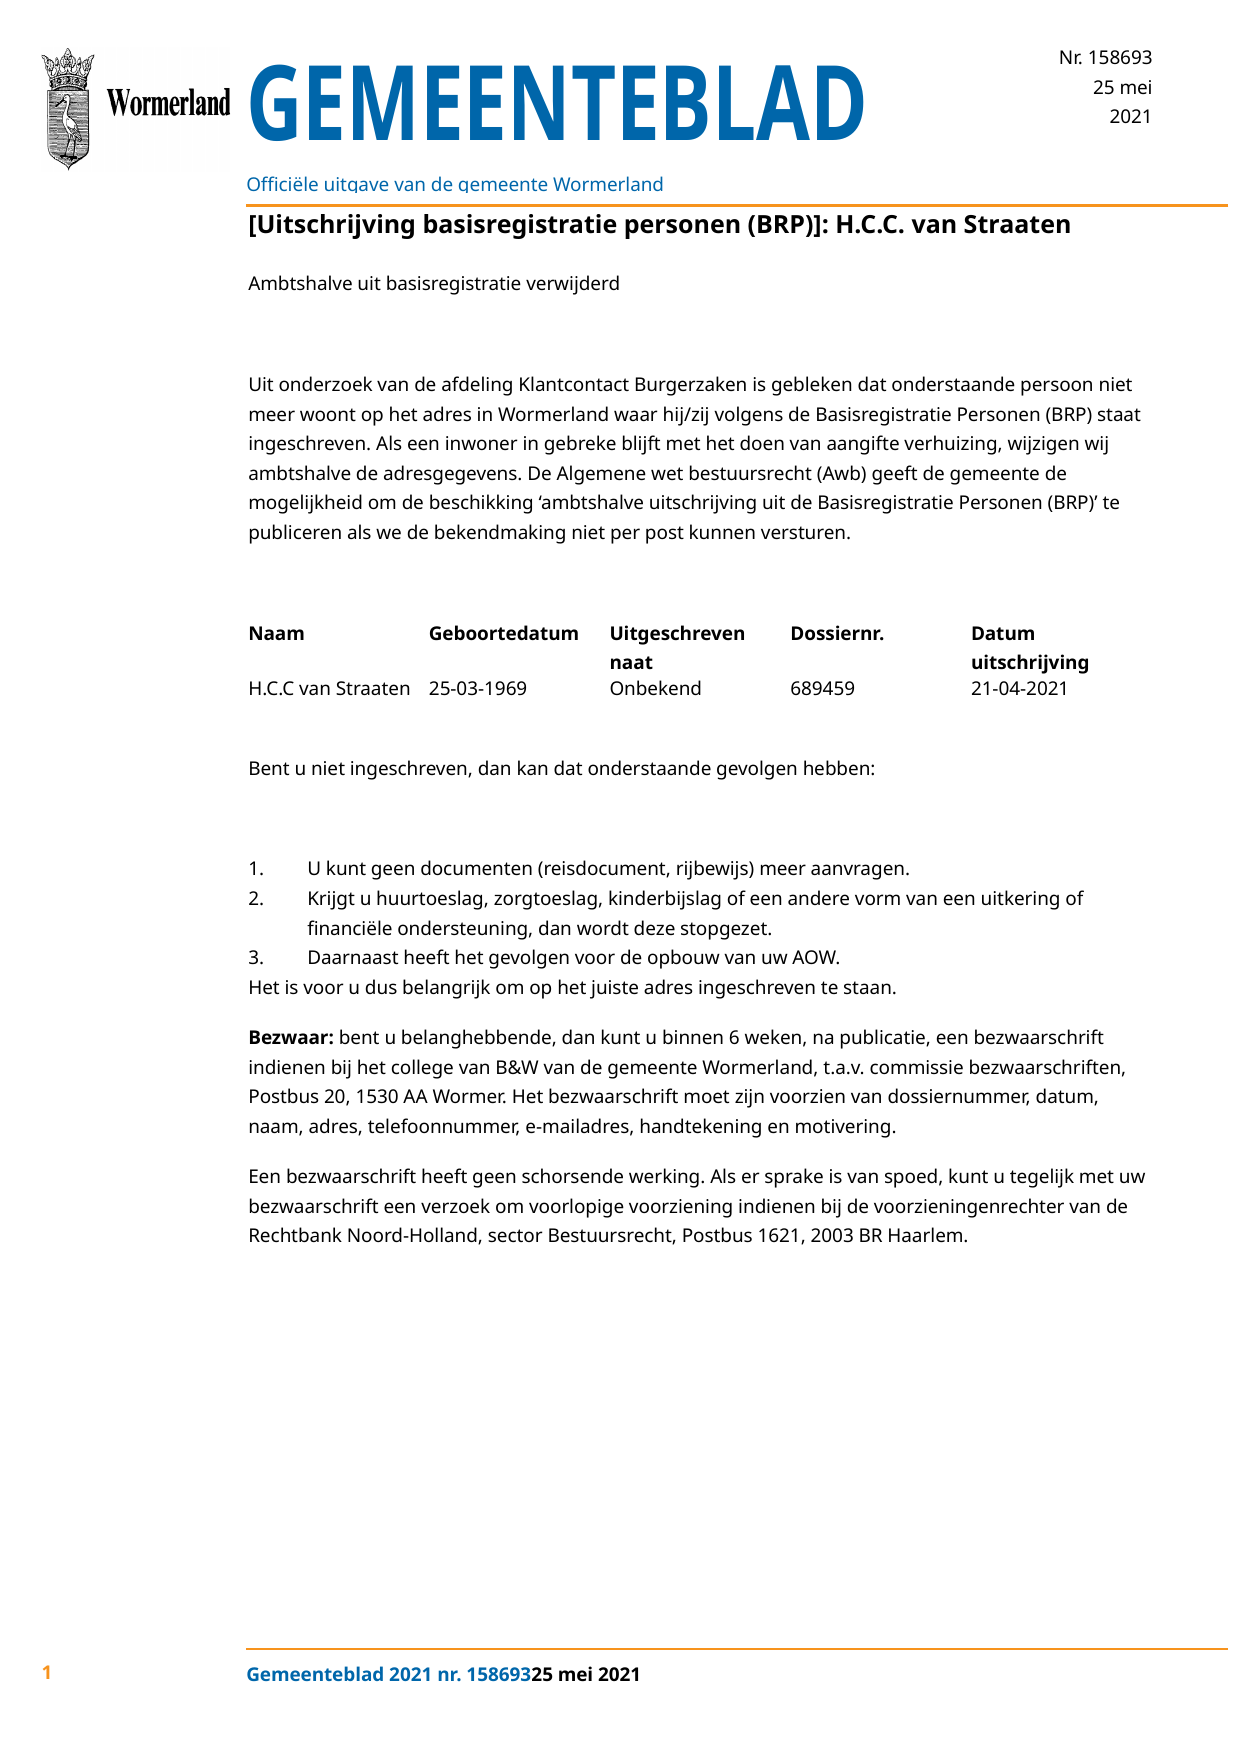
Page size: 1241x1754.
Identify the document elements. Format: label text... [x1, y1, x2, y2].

text Het is voor u dus belangrijk om op het juiste adres ingeschreven te staan. [248, 974, 1152, 999]
table_header Geboortedatum [429, 620, 609, 675]
table_cell Onbekend [609, 675, 790, 701]
table_cell 689459 [790, 675, 971, 701]
list Daarnaast heeft het gevolgen voor de opbouw van uw AOW. [248, 944, 1152, 970]
table_header Uitgeschreven naat [609, 620, 790, 675]
text [Uitschrijving basisregistratie personen (BRP)]: H.C.C. van Straaten [248, 207, 1152, 241]
list Krijgt u huurtoeslag, zorgtoeslag, kinderbijslag of een andere vorm van een uitkering of financiële ondersteuning, dan wordt deze stopgezet. [248, 885, 1152, 940]
text Bent u niet ingeschreven, dan kan dat onderstaande gevolgen hebben: [248, 755, 1152, 780]
text Een bezwaarschrift heeft geen schorsende werking. Als er sprake is van spoed, kunt u tegelijk met uw bezwaarschrift een verzoek om voorlopige voorziening indienen bij de voorzieningenrechter van de Rechtbank Noord-Holland, sector Bestuursrecht, Postbus 1621, 2003 BR Haarlem. [248, 1163, 1152, 1248]
text Ambtshalve uit basisregistratie verwijderd [248, 270, 1152, 296]
table_cell 25-03-1969 [429, 675, 609, 701]
table_cell 21-04-2021 [971, 675, 1152, 701]
table_header Dossiernr. [790, 620, 971, 675]
table_cell H.C.C van Straaten [248, 675, 429, 701]
list U kunt geen documenten (reisdocument, rijbewijs) meer aanvragen. [248, 856, 1152, 881]
picture [41, 47, 231, 172]
table_header Datum uitschrijving [971, 620, 1152, 675]
text Uit onderzoek van de afdeling Klantcontact Burgerzaken is gebleken dat onderstaande persoon niet meer woont op het adres in Wormerland waar hij/zij volgens de Basisregistratie Personen (BRP) staat ingeschreven. Als een inwoner in gebreke blijft met het doen van aangifte verhuizing, wijzigen wij ambtshalve de adresgegevens. De Algemene wet bestuursrecht (Awb) geeft de gemeente de mogelijkheid om de beschikking ‘ambtshalve uitschrijving uit de Basisregistratie Personen (BRP)’ te publiceren als we de bekendmaking niet per post kunnen versturen. [248, 371, 1152, 545]
table_header Naam [248, 620, 429, 675]
text Bezwaar: bent u belanghebbende, dan kunt u binnen 6 weken, na publicatie, een bezwaarschrift indienen bij het college van B&W van de gemeente Wormerland, t.a.v. commissie bezwaarschriften, Postbus 20, 1530 AA Wormer. Het bezwaarschrift moet zijn voorzien van dossiernummer, datum, naam, adres, telefoonnummer, e-mailadres, handtekening en motivering. [248, 1024, 1152, 1139]
